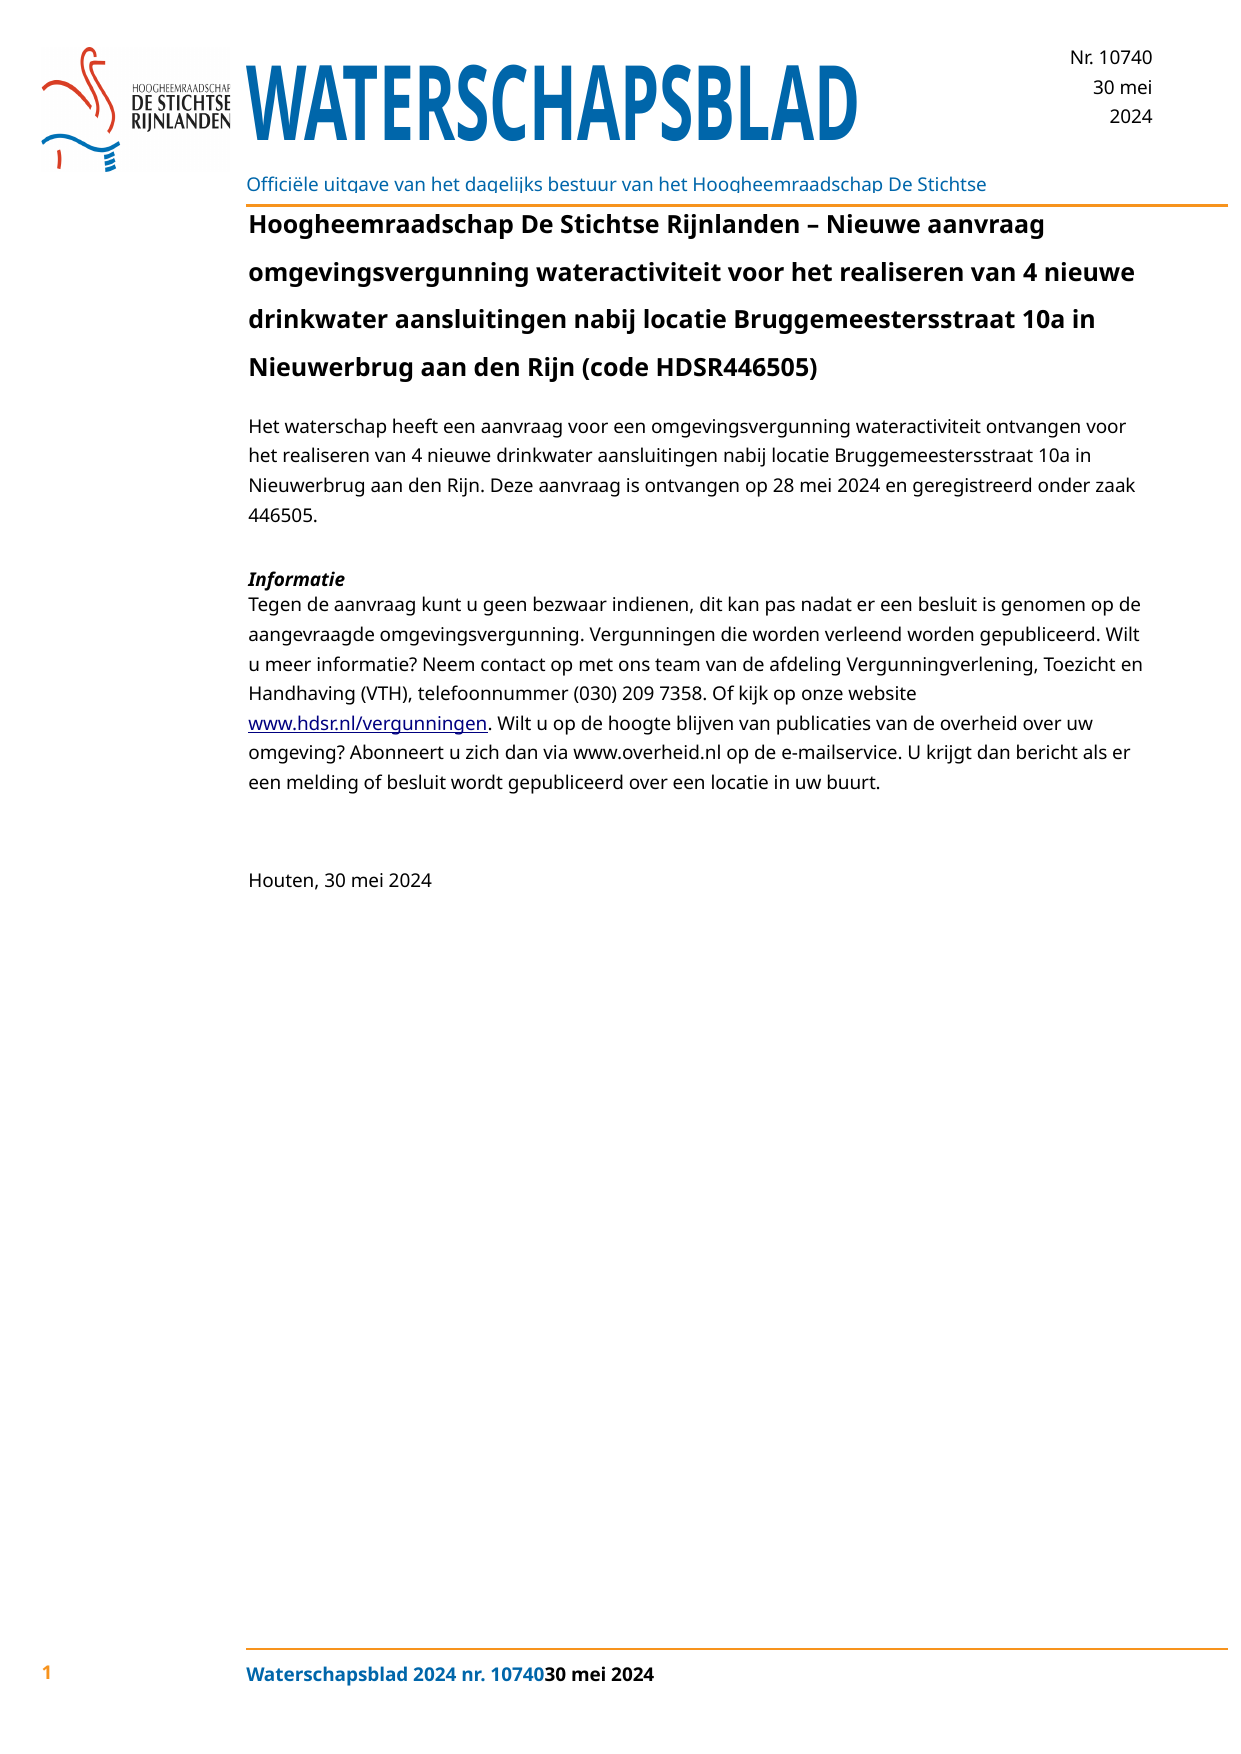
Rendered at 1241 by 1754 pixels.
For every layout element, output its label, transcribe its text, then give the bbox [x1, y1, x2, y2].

text Het waterschap heeft een aanvraag voor een omgevingsvergunning wateractiviteit ontvangen voor het realiseren van 4 nieuwe drinkwater aansluitingen nabij locatie Bruggemeestersstraat 10a in Nieuwerbrug aan den Rijn. Deze aanvraag is ontvangen op 28 mei 2024 en geregistreerd onder zaak 446505. [248, 413, 1152, 528]
text Houten, 30 mei 2024 [248, 867, 1152, 893]
text Hoogheemraadschap De Stichtse Rijnlanden – Nieuwe aanvraag omgevingsvergunning wateractiviteit voor het realiseren van 4 nieuwe drinkwater aansluitingen nabij locatie Bruggemeestersstraat 10a in Nieuwerbrug aan den Rijn (code HDSR446505) [248, 207, 1152, 384]
text Informatie [248, 566, 1152, 592]
text Tegen de aanvraag kunt u geen bezwaar indienen, dit kan pas nadat er een besluit is genomen op de aangevraagde omgevingsvergunning. Vergunningen die worden verleend worden gepubliceerd. Wilt u meer informatie? Neem contact op met ons team van de afdeling Vergunningverlening, Toezicht en Handhaving (VTH), telefoonnummer (030) 209 7358. Of kijk op onze website www.hdsr.nl/vergunningen. Wilt u op de hoogte blijven van publicaties van de overheid over uw omgeving? Abonneert u zich dan via www.overheid.nl op de e-mailservice. U krijgt dan bericht als er een melding of besluit wordt gepubliceerd over een locatie in uw buurt. [248, 592, 1152, 795]
picture [41, 47, 231, 172]
